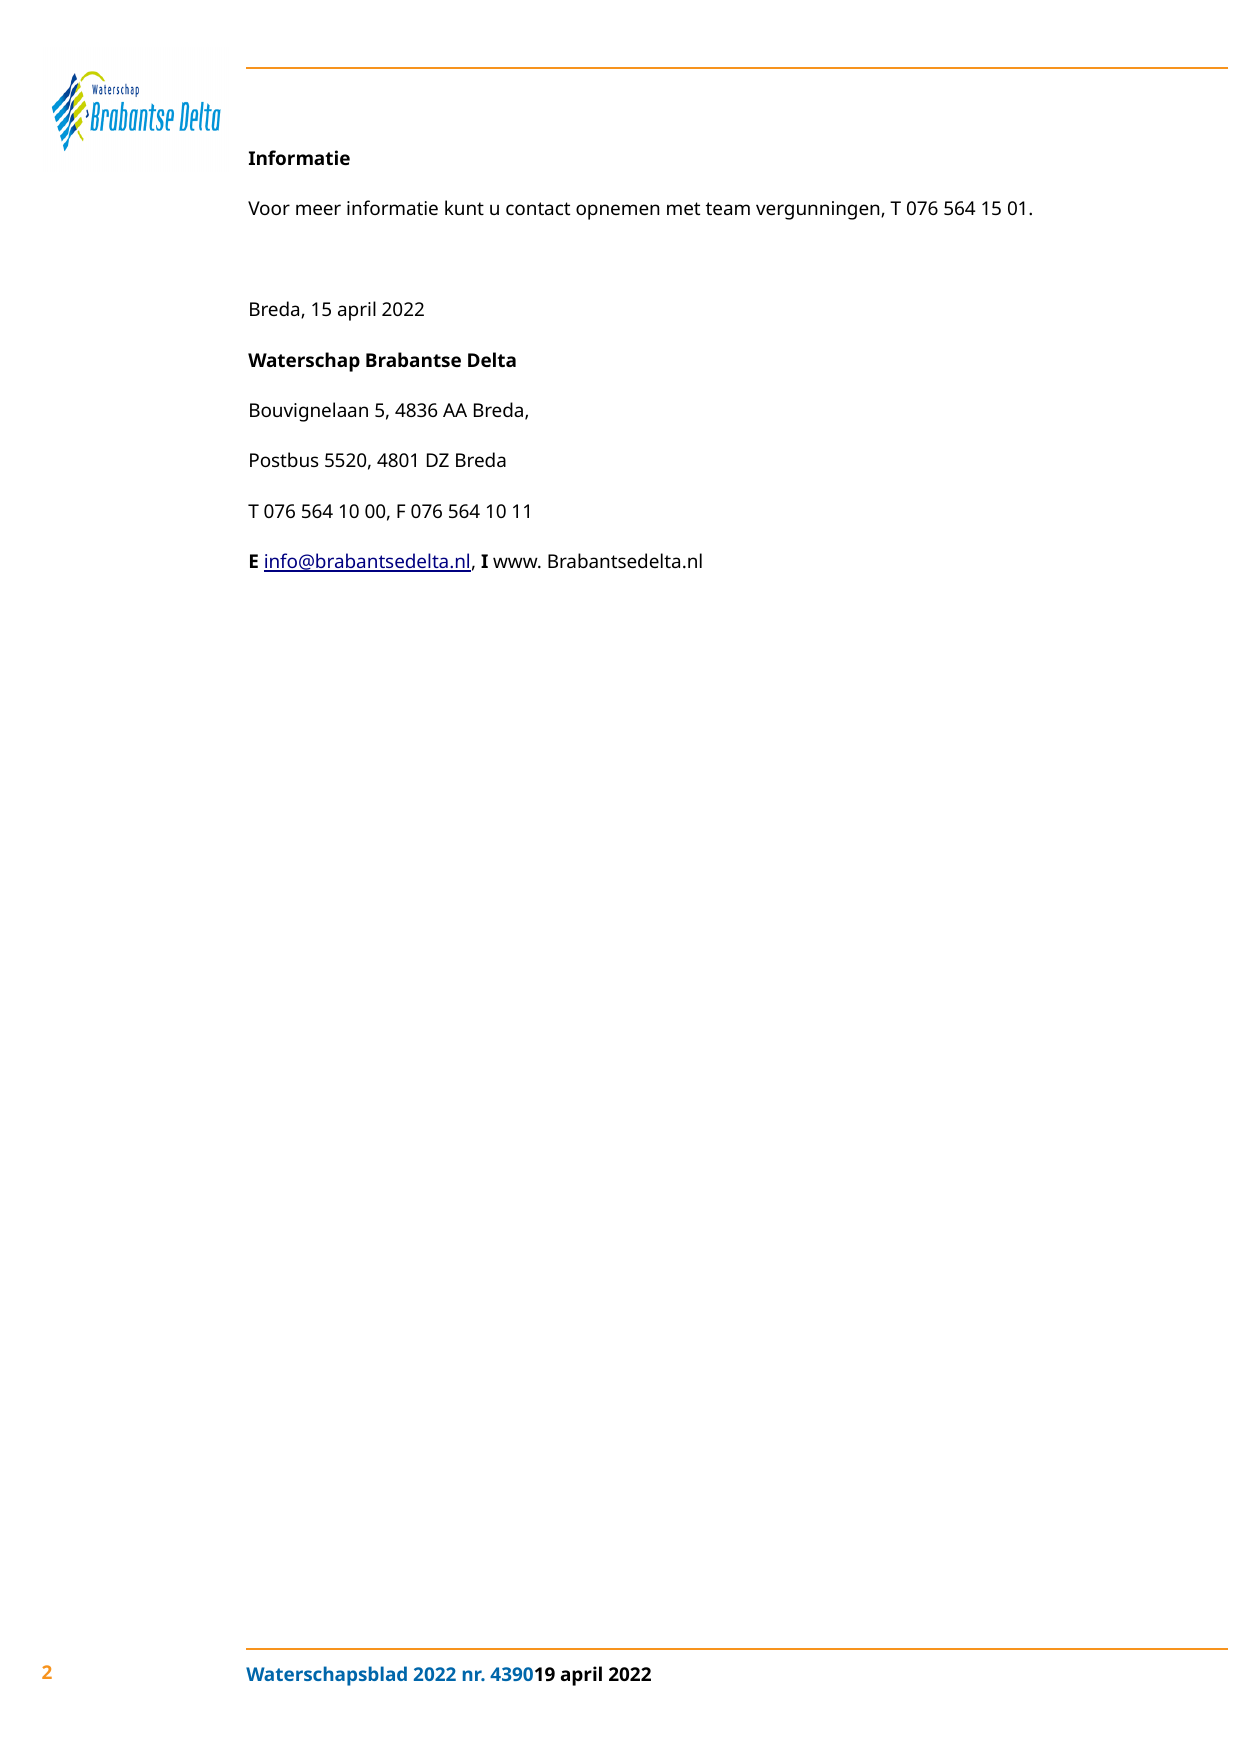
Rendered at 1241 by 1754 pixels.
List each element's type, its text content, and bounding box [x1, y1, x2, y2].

text Postbus 5520, 4801 DZ Breda [248, 448, 1152, 473]
text Bouvignelaan 5, 4836 AA Breda, [248, 397, 1152, 423]
text Informatie [248, 145, 1152, 171]
picture [41, 47, 231, 172]
text T 076 564 10 00, F 076 564 10 11 [248, 498, 1152, 524]
text Voor meer informatie kunt u contact opnemen met team vergunningen, T 076 564 15 01. [248, 196, 1152, 221]
text E info@brabantsedelta.nl, I www. Brabantsedelta.nl [248, 548, 1152, 574]
text Breda, 15 april 2022 [248, 296, 1152, 322]
text Waterschap Brabantse Delta [248, 347, 1152, 373]
